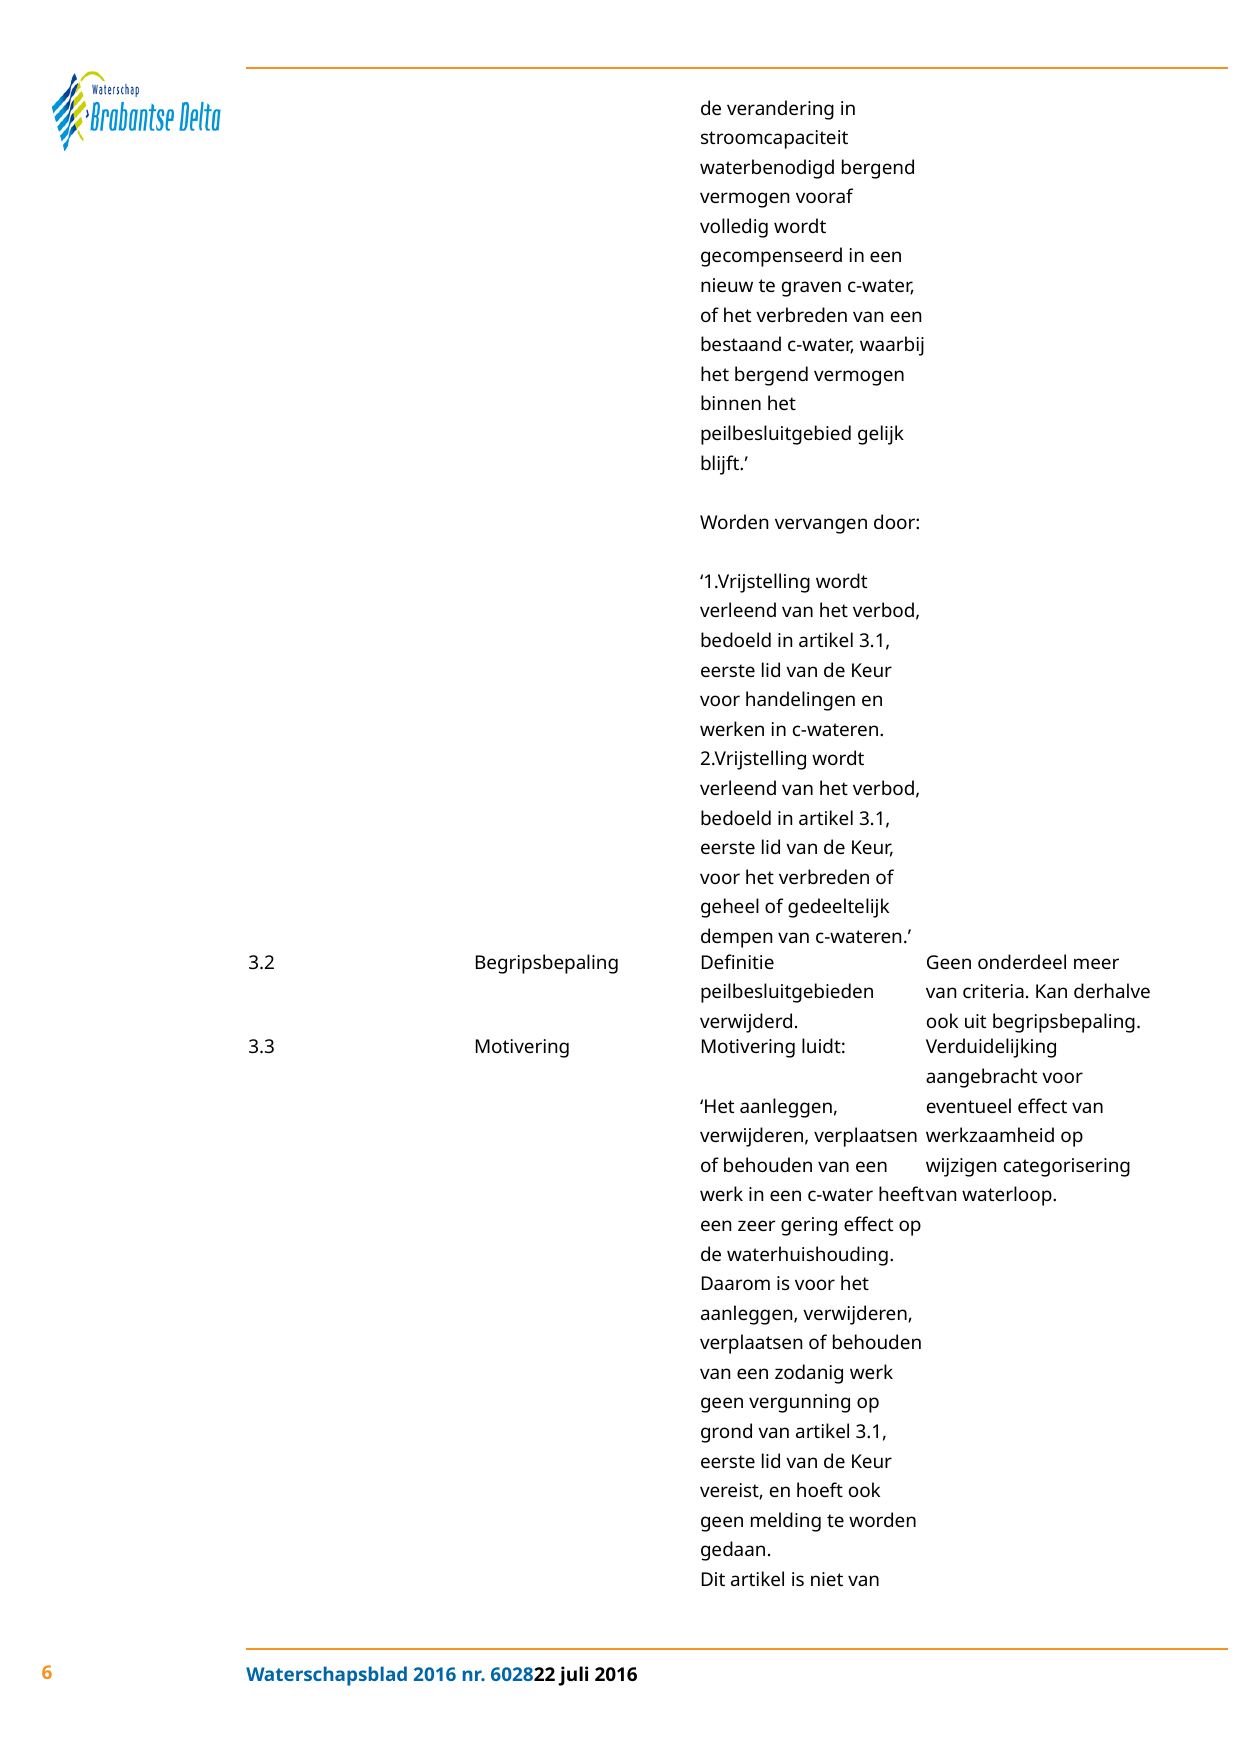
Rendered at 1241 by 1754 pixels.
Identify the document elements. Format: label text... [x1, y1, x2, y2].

table_cell Definitie peilbesluitgebieden verwijderd. [700, 949, 926, 1034]
table_cell de verandering in stroomcapaciteit waterbenodigd bergend vermogen vooraf volledig wordt gecompenseerd in een nieuw te graven c-water, of het verbreden van een bestaand c-water, waarbij het bergend vermogen binnen het peilbesluitgebied gelijk blijft.’ Worden vervangen door: ‘1.Vrijstelling wordt verleend van het verbod, bedoeld in artikel 3.1, eerste lid van de Keur voor handelingen en werken in c-wateren. 2.Vrijstelling wordt verleend van het verbod, bedoeld in artikel 3.1, eerste lid van de Keur, voor het verbreden of geheel of gedeeltelijk dempen van c-wateren.’ [700, 95, 926, 949]
table_cell 3.2 [248, 949, 474, 1034]
table_cell [926, 95, 1152, 949]
table_cell 3.3 [248, 1034, 474, 1592]
table_cell Begripsbepaling [474, 949, 700, 1034]
table_cell Verduidelijking aangebracht voor eventueel effect van werkzaamheid op wijzigen categorisering van waterloop. [926, 1034, 1152, 1592]
table_cell Motivering luidt: ‘Het aanleggen, verwijderen, verplaatsen of behouden van een werk in een c-water heeft een zeer gering effect op de waterhuishouding. Daarom is voor het aanleggen, verwijderen, verplaatsen of behouden van een zodanig werk geen vergunning op grond van artikel 3.1, eerste lid van de Keur vereist, en hoeft ook geen melding te worden gedaan. Dit artikel is niet van [700, 1034, 926, 1592]
picture [41, 47, 231, 172]
table_cell [474, 95, 700, 949]
table_cell Geen onderdeel meer van criteria. Kan derhalve ook uit begripsbepaling. [926, 949, 1152, 1034]
table_cell Motivering [474, 1034, 700, 1592]
table_cell [248, 95, 474, 949]
